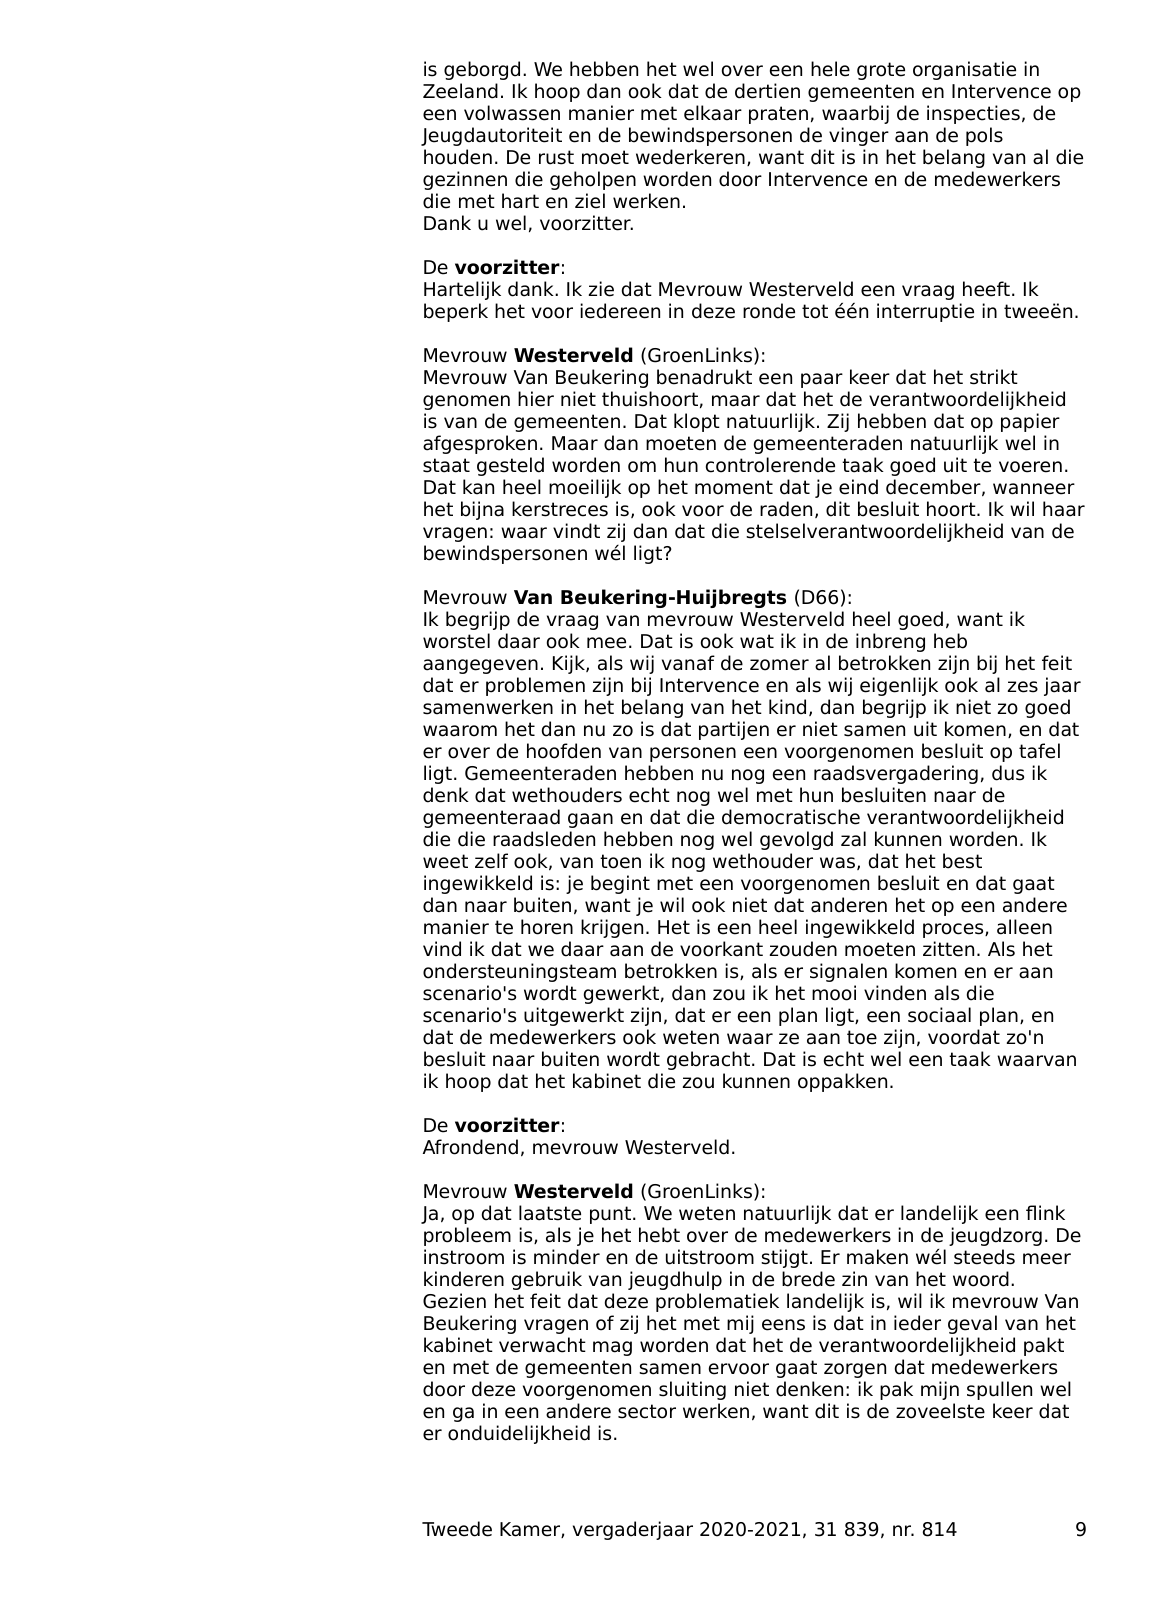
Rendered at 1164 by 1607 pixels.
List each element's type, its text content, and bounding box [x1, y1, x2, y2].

text Dank u wel, voorzitter. [422, 213, 1087, 235]
text De voorzitter: [422, 257, 1087, 279]
text Mevrouw Van Beukering-Huijbregts (D66): [422, 587, 1087, 609]
text Mevrouw Van Beukering benadrukt een paar keer dat het strikt genomen hier niet thuishoort, maar dat het de verantwoordelijkheid is van de gemeenten. Dat klopt natuurlijk. Zij hebben dat op papier afgesproken. Maar dan moeten de gemeenteraden natuurlijk wel in staat gesteld worden om hun controlerende taak goed uit te voeren. Dat kan heel moeilijk op het moment dat je eind december, wanneer het bijna kerstreces is, ook voor de raden, dit besluit hoort. Ik wil haar vragen: waar vindt zij dan dat die stelselverantwoordelijkheid van de bewindspersonen wél ligt? [422, 367, 1087, 565]
text Ja, op dat laatste punt. We weten natuurlijk dat er landelijk een flink probleem is, als je het hebt over de medewerkers in de jeugdzorg. De instroom is minder en de uitstroom stijgt. Er maken wél steeds meer kinderen gebruik van jeugdhulp in de brede zin van het woord. Gezien het feit dat deze problematiek landelijk is, wil ik mevrouw Van Beukering vragen of zij het met mij eens is dat in ieder geval van het kabinet verwacht mag worden dat het de verantwoordelijkheid pakt en met de gemeenten samen ervoor gaat zorgen dat medewerkers door deze voorgenomen sluiting niet denken: ik pak mijn spullen wel en ga in een andere sector werken, want dit is de zoveelste keer dat er onduidelijkheid is. [422, 1203, 1087, 1445]
text Hartelijk dank. Ik zie dat Mevrouw Westerveld een vraag heeft. Ik beperk het voor iedereen in deze ronde tot één interruptie in tweeën. [422, 279, 1087, 323]
text Ik begrijp de vraag van mevrouw Westerveld heel goed, want ik worstel daar ook mee. Dat is ook wat ik in de inbreng heb aangegeven. Kijk, als wij vanaf de zomer al betrokken zijn bij het feit dat er problemen zijn bij Intervence en als wij eigenlijk ook al zes jaar samenwerken in het belang van het kind, dan begrijp ik niet zo goed waarom het dan nu zo is dat partijen er niet samen uit komen, en dat er over de hoofden van personen een voorgenomen besluit op tafel ligt. Gemeenteraden hebben nu nog een raadsvergadering, dus ik denk dat wethouders echt nog wel met hun besluiten naar de gemeenteraad gaan en dat die democratische verantwoordelijkheid die die raadsleden hebben nog wel gevolgd zal kunnen worden. Ik weet zelf ook, van toen ik nog wethouder was, dat het best ingewikkeld is: je begint met een voorgenomen besluit en dat gaat dan naar buiten, want je wil ook niet dat anderen het op een andere manier te horen krijgen. Het is een heel ingewikkeld proces, alleen vind ik dat we daar aan de voorkant zouden moeten zitten. Als het ondersteuningsteam betrokken is, als er signalen komen en er aan scenario's wordt gewerkt, dan zou ik het mooi vinden als die scenario's uitgewerkt zijn, dat er een plan ligt, een sociaal plan, en dat de medewerkers ook weten waar ze aan toe zijn, voordat zo'n besluit naar buiten wordt gebracht. Dat is echt wel een taak waarvan ik hoop dat het kabinet die zou kunnen oppakken. [422, 609, 1087, 1093]
text Mevrouw Westerveld (GroenLinks): [422, 1181, 1087, 1203]
text De voorzitter: [422, 1115, 1087, 1137]
text Afrondend, mevrouw Westerveld. [422, 1137, 1087, 1159]
text is geborgd. We hebben het wel over een hele grote organisatie in Zeeland. Ik hoop dan ook dat de dertien gemeenten en Intervence op een volwassen manier met elkaar praten, waarbij de inspecties, de Jeugdautoriteit en de bewindspersonen de vinger aan de pols houden. De rust moet wederkeren, want dit is in het belang van al die gezinnen die geholpen worden door Intervence en de medewerkers die met hart en ziel werken. [422, 59, 1087, 213]
text Mevrouw Westerveld (GroenLinks): [422, 345, 1087, 367]
